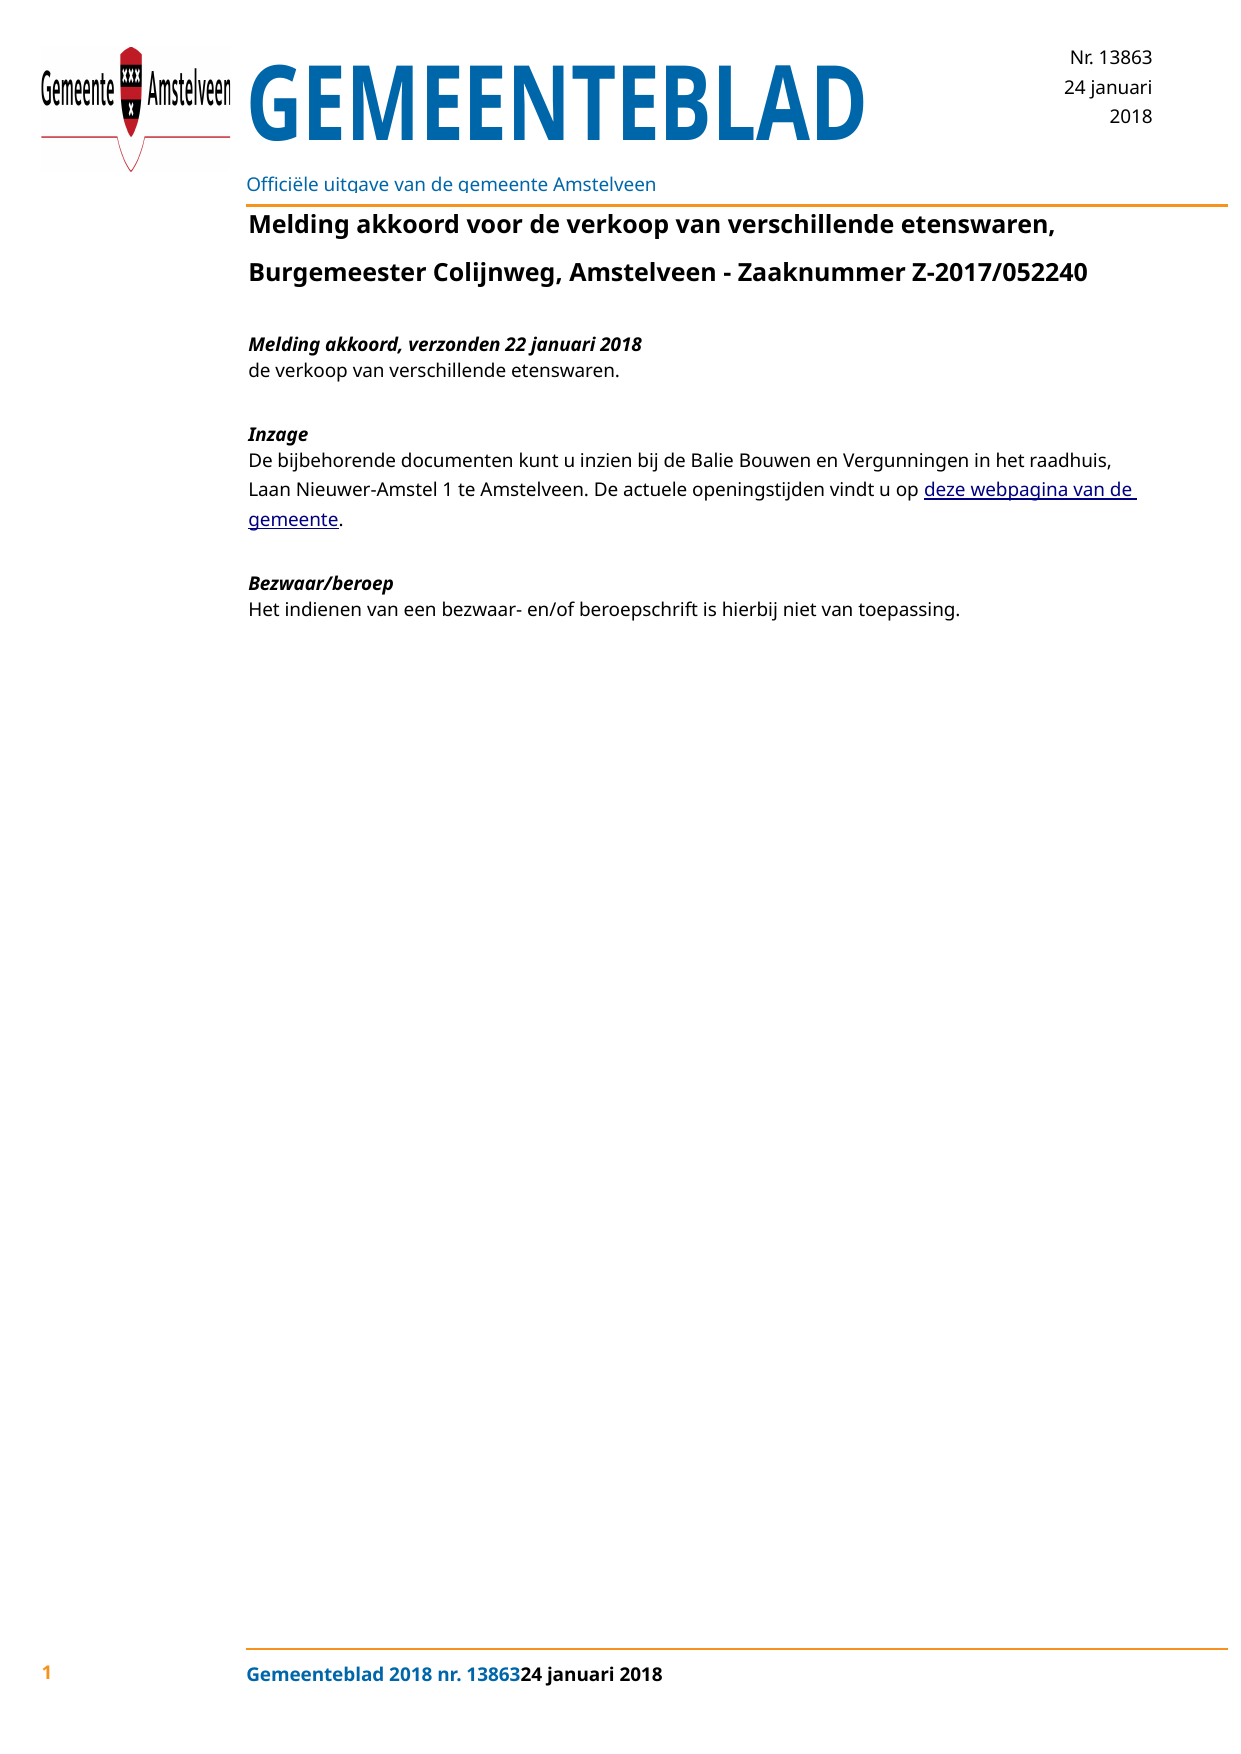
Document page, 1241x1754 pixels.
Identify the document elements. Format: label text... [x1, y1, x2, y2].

picture [41, 47, 231, 172]
text Melding akkoord voor de verkoop van verschillende etenswaren, Burgemeester Colijnweg, Amstelveen - Zaaknummer Z-2017/052240 [248, 207, 1152, 288]
text Inzage [248, 421, 1152, 447]
text Bezwaar/beroep [248, 570, 1152, 596]
text De bijbehorende documenten kunt u inzien bij de Balie Bouwen en Vergunningen in het raadhuis, Laan Nieuwer-Amstel 1 te Amstelveen. De actuele openingstijden vindt u op deze webpagina van de gemeente. [248, 447, 1152, 532]
text de verkoop van verschillende etenswaren. [248, 357, 1152, 383]
text Het indienen van een bezwaar- en/of beroepschrift is hierbij niet van toepassing. [248, 596, 1152, 621]
text Melding akkoord, verzonden 22 januari 2018 [248, 331, 1152, 357]
